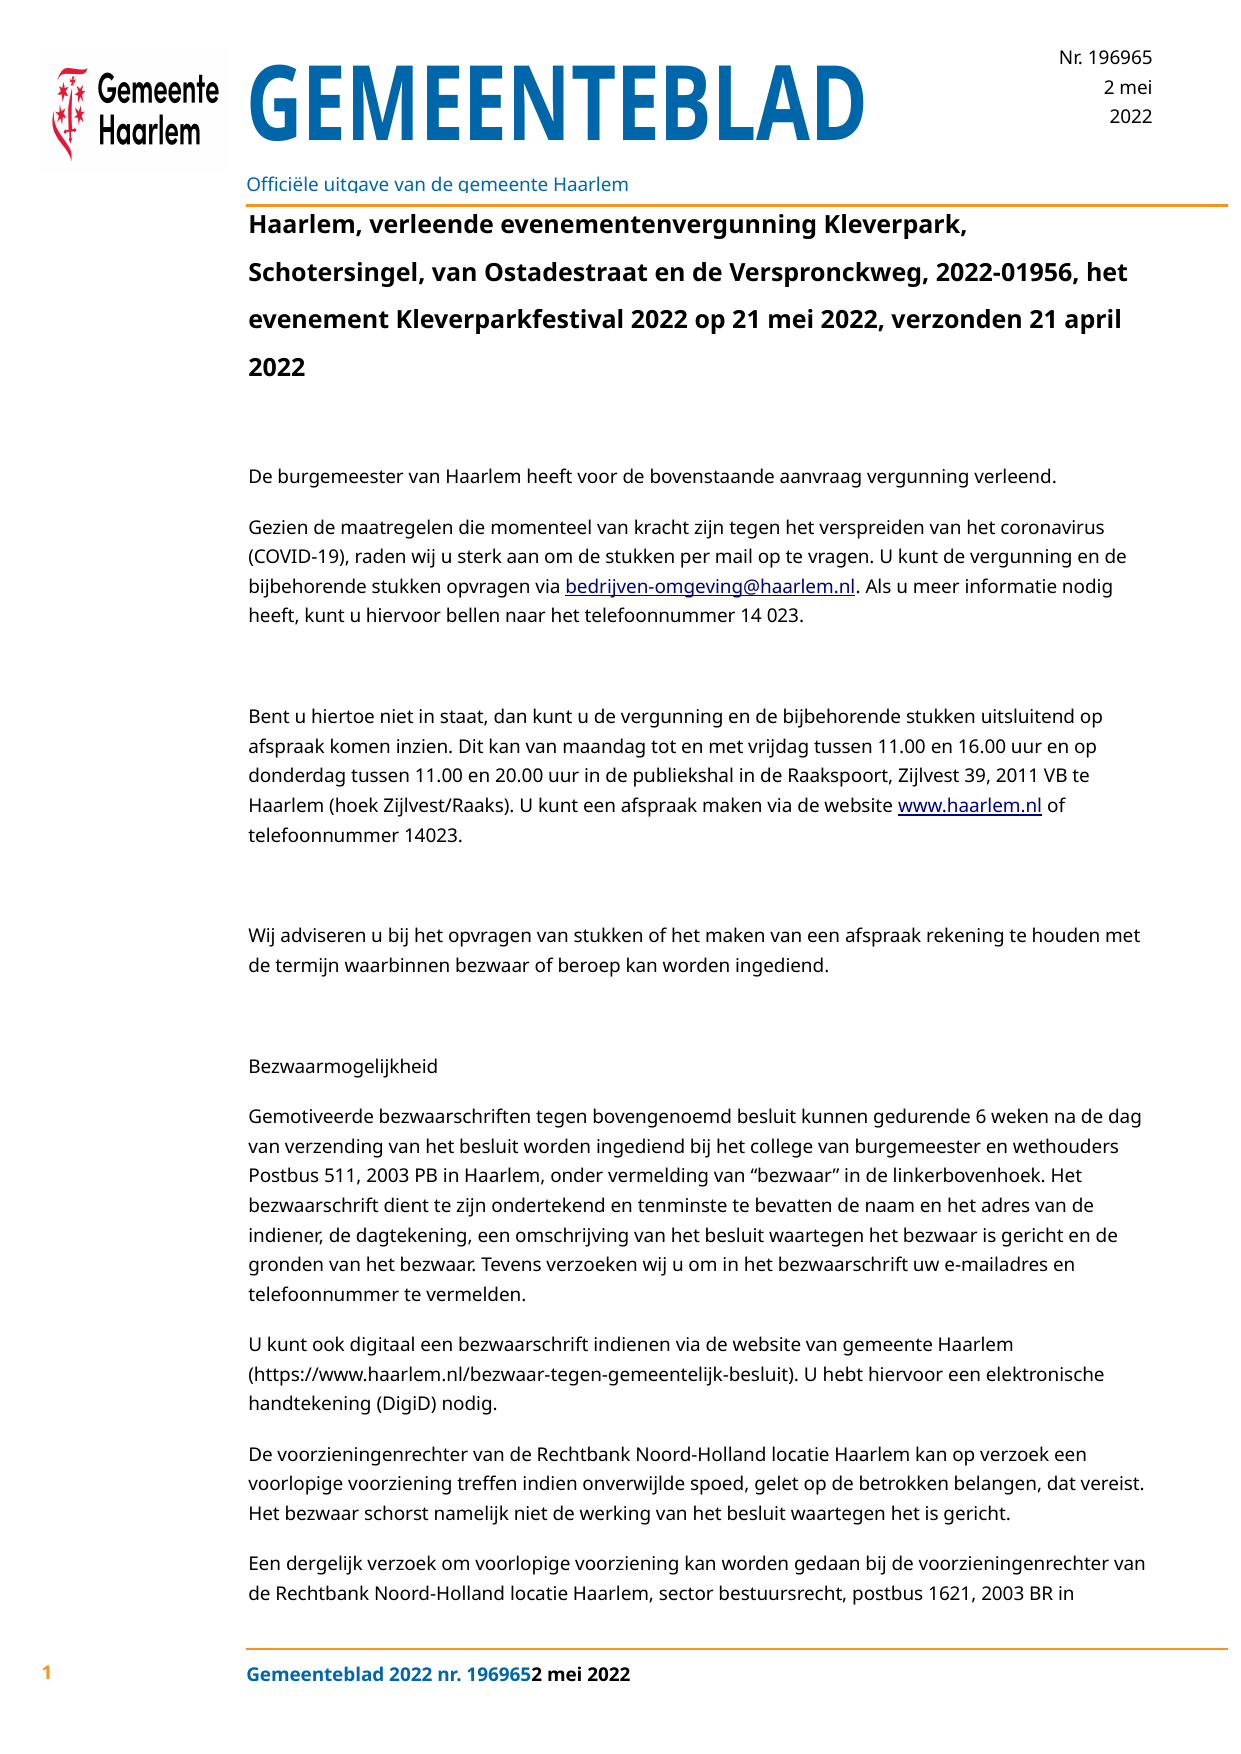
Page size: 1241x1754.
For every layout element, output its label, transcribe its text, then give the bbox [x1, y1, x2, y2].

text Bent u hiertoe niet in staat, dan kunt u de vergunning en de bijbehorende stukken uitsluitend op afspraak komen inzien. Dit kan van maandag tot en met vrijdag tussen 11.00 en 16.00 uur en op donderdag tussen 11.00 en 20.00 uur in de publiekshal in de Raakspoort, Zijlvest 39, 2011 VB te Haarlem (hoek Zijlvest/Raaks). U kunt een afspraak maken via de website www.haarlem.nl of telefoonnummer 14023. [248, 703, 1152, 848]
text De voorzieningenrechter van de Rechtbank Noord-Holland locatie Haarlem kan op verzoek een voorlopige voorziening treffen indien onverwijlde spoed, gelet op de betrokken belangen, dat vereist. Het bezwaar schorst namelijk niet de werking van het besluit waartegen het is gericht. [248, 1441, 1152, 1526]
text Gezien de maatregelen die momenteel van kracht zijn tegen het verspreiden van het coronavirus (COVID-19), raden wij u sterk aan om de stukken per mail op te vragen. U kunt de vergunning en de bijbehorende stukken opvragen via bedrijven-omgeving@haarlem.nl. Als u meer informatie nodig heeft, kunt u hiervoor bellen naar het telefoonnummer 14 023. [248, 514, 1152, 628]
picture [41, 47, 231, 172]
text Gemotiveerde bezwaarschriften tegen bovengenoemd besluit kunnen gedurende 6 weken na de dag van verzending van het besluit worden ingediend bij het college van burgemeester en wethouders Postbus 511, 2003 PB in Haarlem, onder vermelding van “bezwaar” in de linkerbovenhoek. Het bezwaarschrift dient te zijn ondertekend en tenminste te bevatten de naam en het adres van de indiener, de dagtekening, een omschrijving van het besluit waartegen het bezwaar is gericht en de gronden van het bezwaar. Tevens verzoeken wij u om in het bezwaarschrift uw e-mailadres en telefoonnummer te vermelden. [248, 1103, 1152, 1307]
text U kunt ook digitaal een bezwaarschrift indienen via de website van gemeente Haarlem (https://www.haarlem.nl/bezwaar-tegen-gemeentelijk-besluit). U hebt hiervoor een elektronische handtekening (DigiD) nodig. [248, 1331, 1152, 1416]
text De burgemeester van Haarlem heeft voor de bovenstaande aanvraag vergunning verleend. [248, 463, 1152, 489]
text Bezwaarmogelijkheid [248, 1053, 1152, 1079]
text Een dergelijk verzoek om voorlopige voorziening kan worden gedaan bij de voorzieningenrechter van de Rechtbank Noord-Holland locatie Haarlem, sector bestuursrecht, postbus 1621, 2003 BR in [248, 1551, 1152, 1606]
text Haarlem, verleende evenementenvergunning Kleverpark, Schotersingel, van Ostadestraat en de Verspronckweg, 2022-01956, het evenement Kleverparkfestival 2022 op 21 mei 2022, verzonden 21 april 2022 [248, 207, 1152, 384]
text Wij adviseren u bij het opvragen van stukken of het maken van een afspraak rekening te houden met de termijn waarbinnen bezwaar of beroep kan worden ingediend. [248, 923, 1152, 978]
